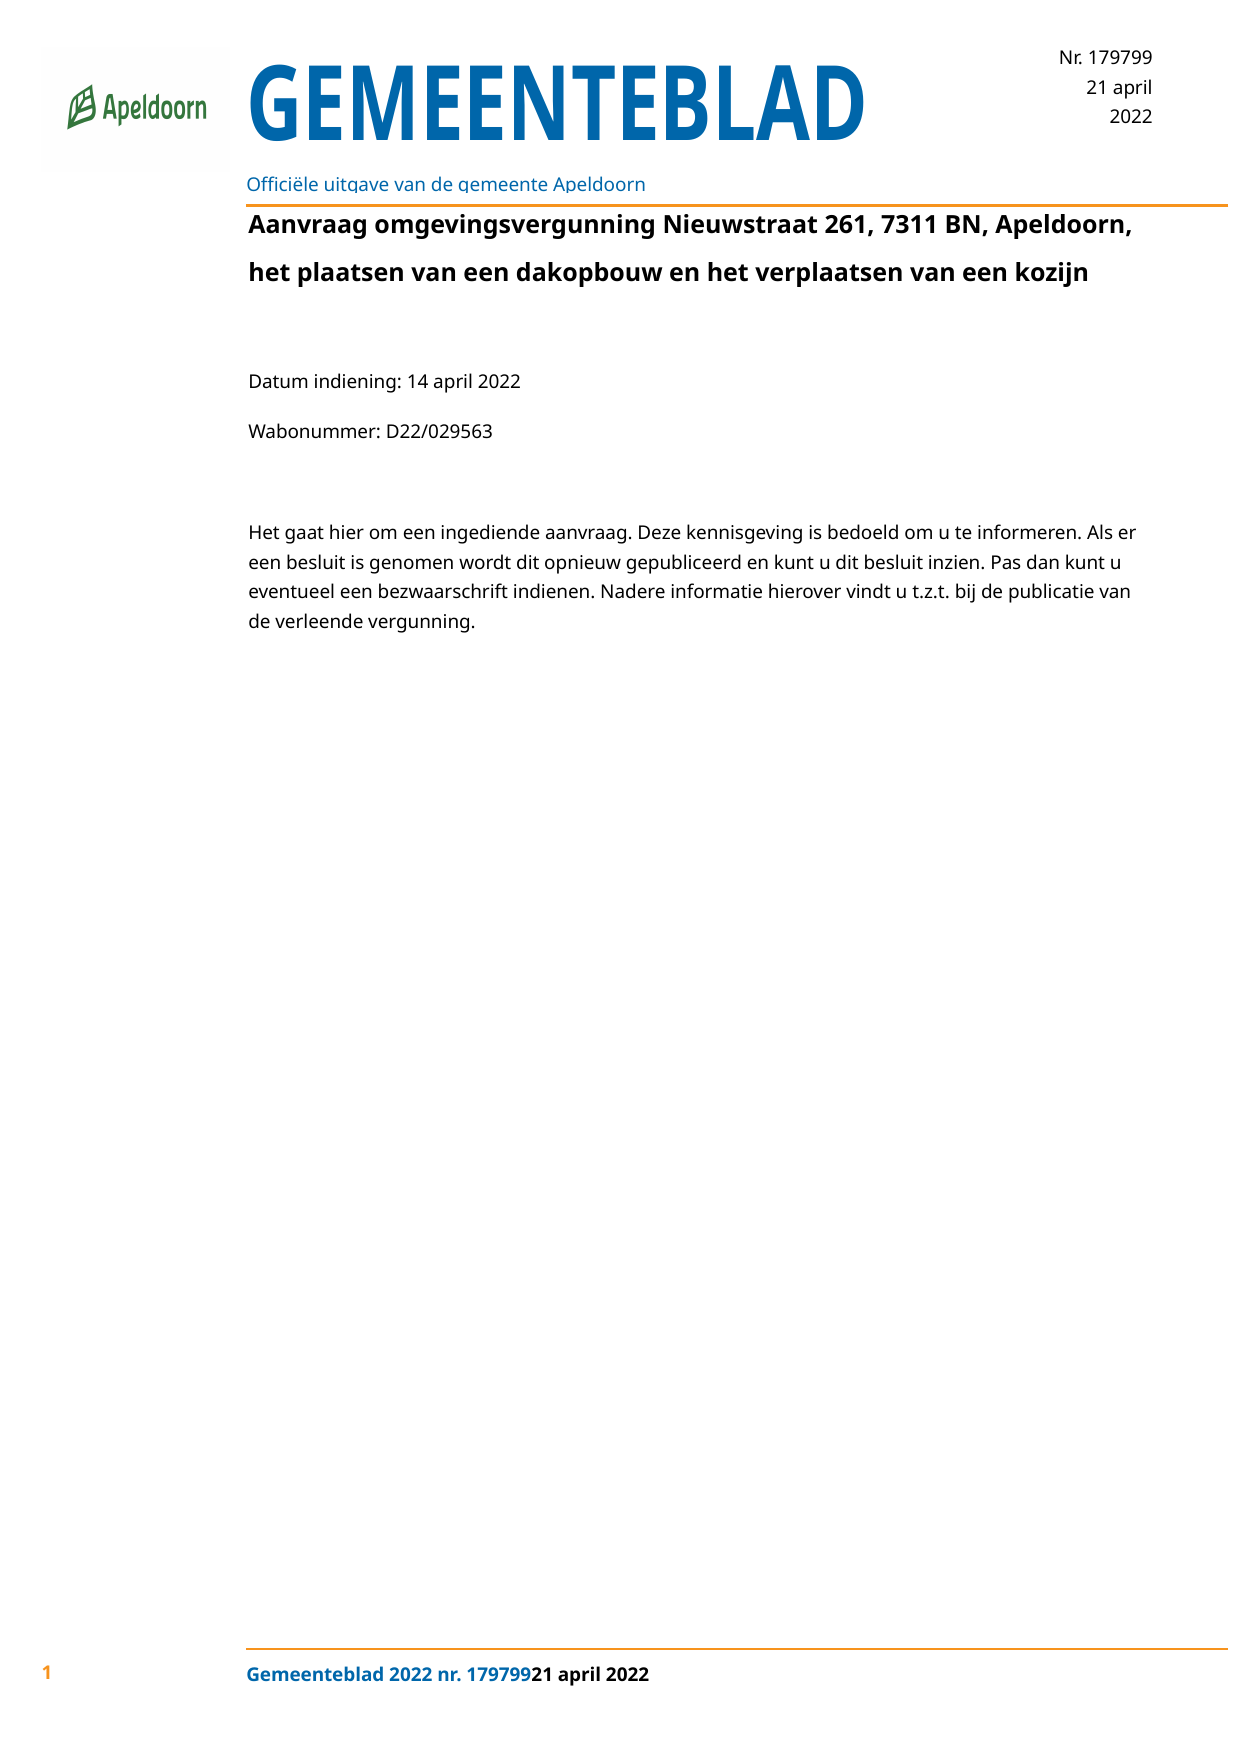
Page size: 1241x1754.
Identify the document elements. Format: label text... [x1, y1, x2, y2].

text Het gaat hier om een ingediende aanvraag. Deze kennisgeving is bedoeld om u te informeren. Als er een besluit is genomen wordt dit opnieuw gepubliceerd en kunt u dit besluit inzien. Pas dan kunt u eventueel een bezwaarschrift indienen. Nadere informatie hierover vindt u t.z.t. bij de publicatie van de verleende vergunning. [248, 519, 1152, 634]
text Datum indiening: 14 april 2022 [248, 368, 1152, 394]
picture [41, 47, 231, 172]
text Aanvraag omgevingsvergunning Nieuwstraat 261, 7311 BN, Apeldoorn, het plaatsen van een dakopbouw en het verplaatsen van een kozijn [248, 207, 1152, 288]
text Wabonummer: D22/029563 [248, 419, 1152, 444]
